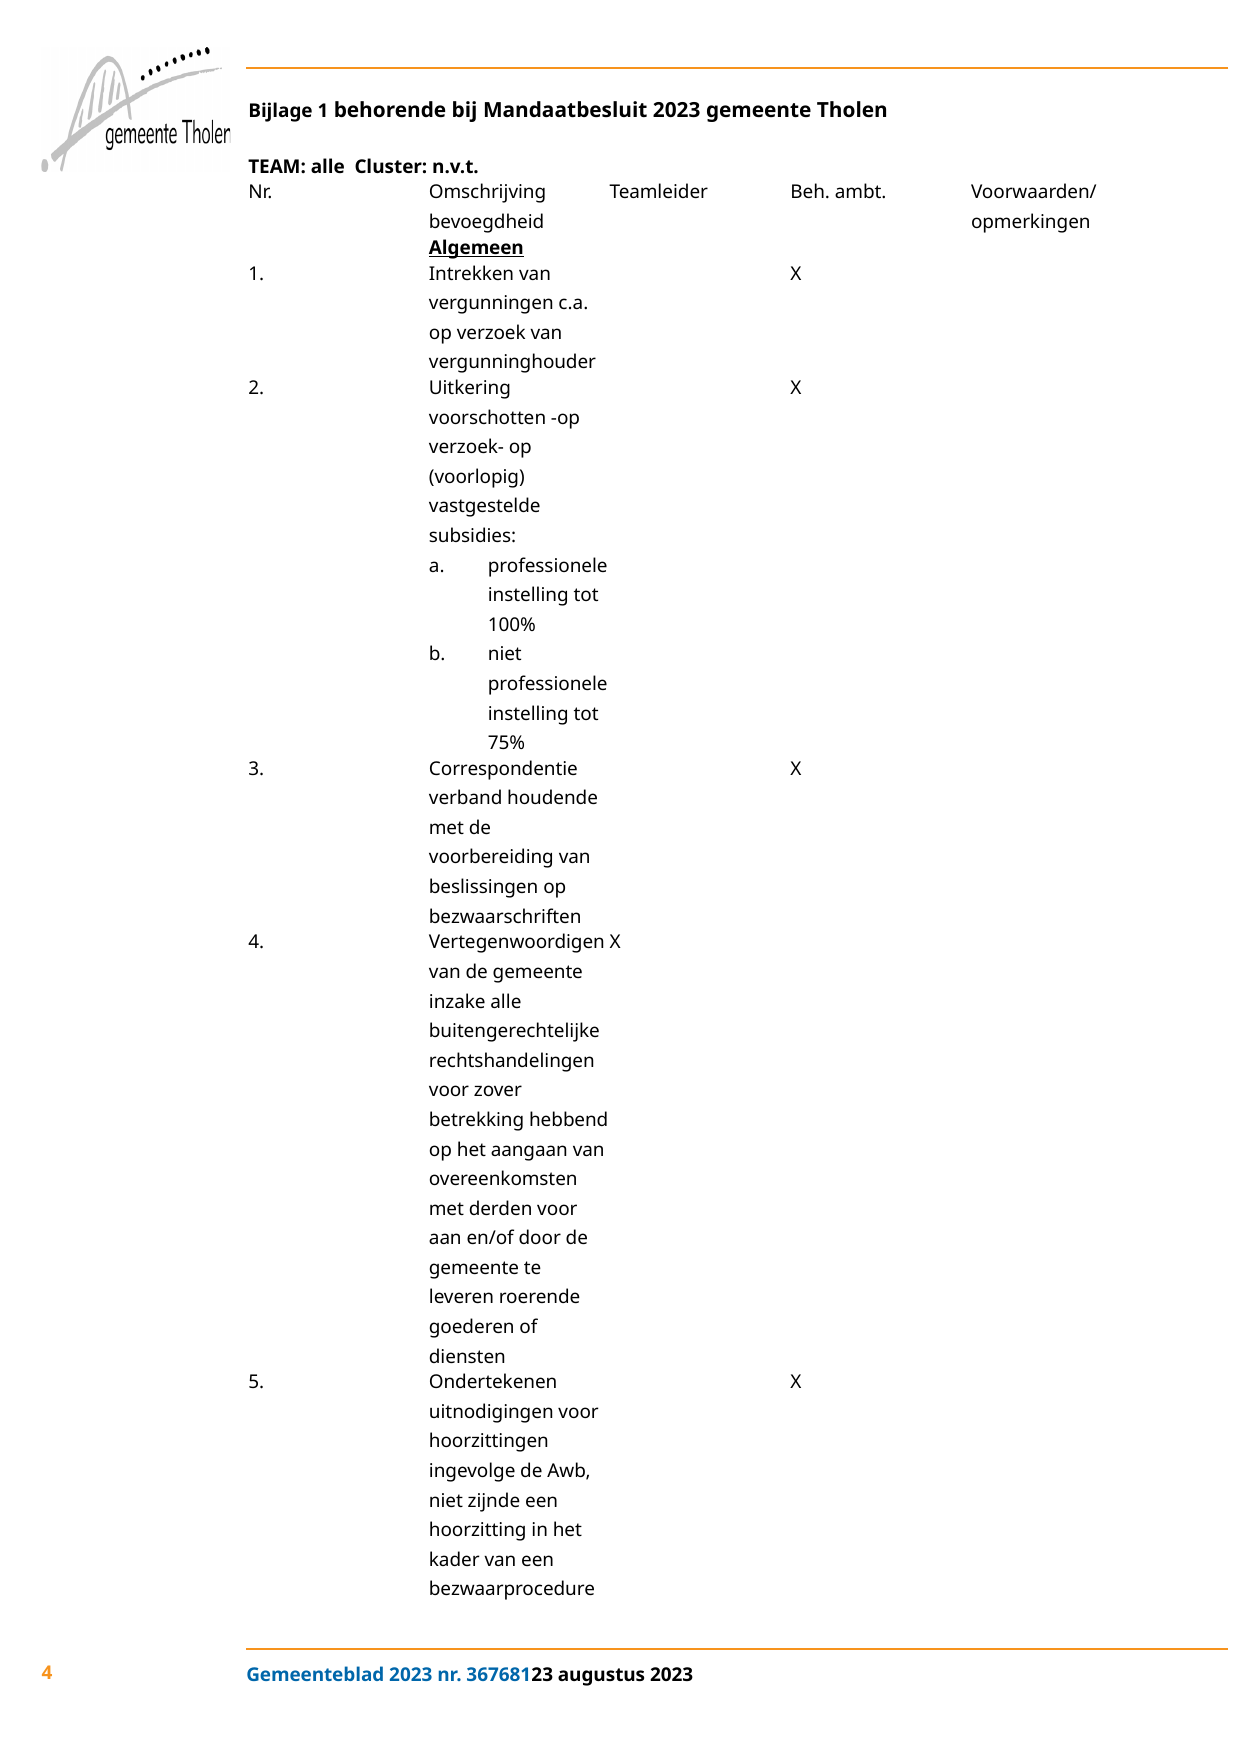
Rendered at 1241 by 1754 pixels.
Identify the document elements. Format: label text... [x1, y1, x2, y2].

table_cell Nr. [248, 179, 429, 234]
table_cell Uitkering voorschotten -op verzoek- op (voorlopig) vastgestelde subsidies: professionele instelling tot 100% niet professionele instelling tot 75% [429, 374, 609, 755]
table_cell Voorwaarden/opmerkingen [971, 179, 1152, 234]
table_cell Beh. ambt. [790, 179, 971, 234]
table_cell [971, 260, 1152, 374]
table_cell [971, 1369, 1152, 1601]
text Bijlage 1 behorende bij Mandaatbesluit 2023 gemeente Tholen [248, 95, 1152, 123]
table_cell X [790, 260, 971, 374]
table_cell [248, 374, 429, 755]
table_cell X [790, 1369, 971, 1601]
table_cell Vertegenwoordigen van de gemeente inzake alle buitengerechtelijke rechtshandelingen voor zover betrekking hebbend op het aangaan van overeenkomsten met derden voor aan en/of door de gemeente te leveren roerende goederen of diensten [429, 929, 609, 1368]
table_cell [248, 260, 429, 374]
table_cell [790, 929, 971, 1368]
table_cell Omschrijving bevoegdheid [429, 179, 609, 234]
table_cell [609, 234, 790, 260]
table_cell X [790, 374, 971, 755]
table_cell [609, 1369, 790, 1601]
table_cell [971, 374, 1152, 755]
table_cell Correspondentie verband houdende met de voorbereiding van beslissingen op bezwaarschriften [429, 755, 609, 929]
table_cell [971, 929, 1152, 1368]
table_cell [971, 234, 1152, 260]
table_cell [790, 234, 971, 260]
table_cell [248, 929, 429, 1368]
table_cell [609, 755, 790, 929]
table_cell [609, 374, 790, 755]
table_cell [609, 260, 790, 374]
table_header TEAM: alle Cluster: n.v.t. [248, 153, 1152, 179]
table_cell Ondertekenen uitnodigingen voor hoorzittingen ingevolge de Awb, niet zijnde een hoorzitting in het kader van een bezwaarprocedure [429, 1369, 609, 1601]
picture [41, 47, 231, 172]
table_cell Teamleider [609, 179, 790, 234]
table_cell [248, 234, 429, 260]
table_cell [971, 755, 1152, 929]
table_cell X [790, 755, 971, 929]
table_cell Intrekken van vergunningen c.a. op verzoek van vergunninghouder [429, 260, 609, 374]
table_cell [248, 1369, 429, 1601]
table_cell [248, 755, 429, 929]
table_cell Algemeen [429, 234, 609, 260]
table_cell X [609, 929, 790, 1368]
